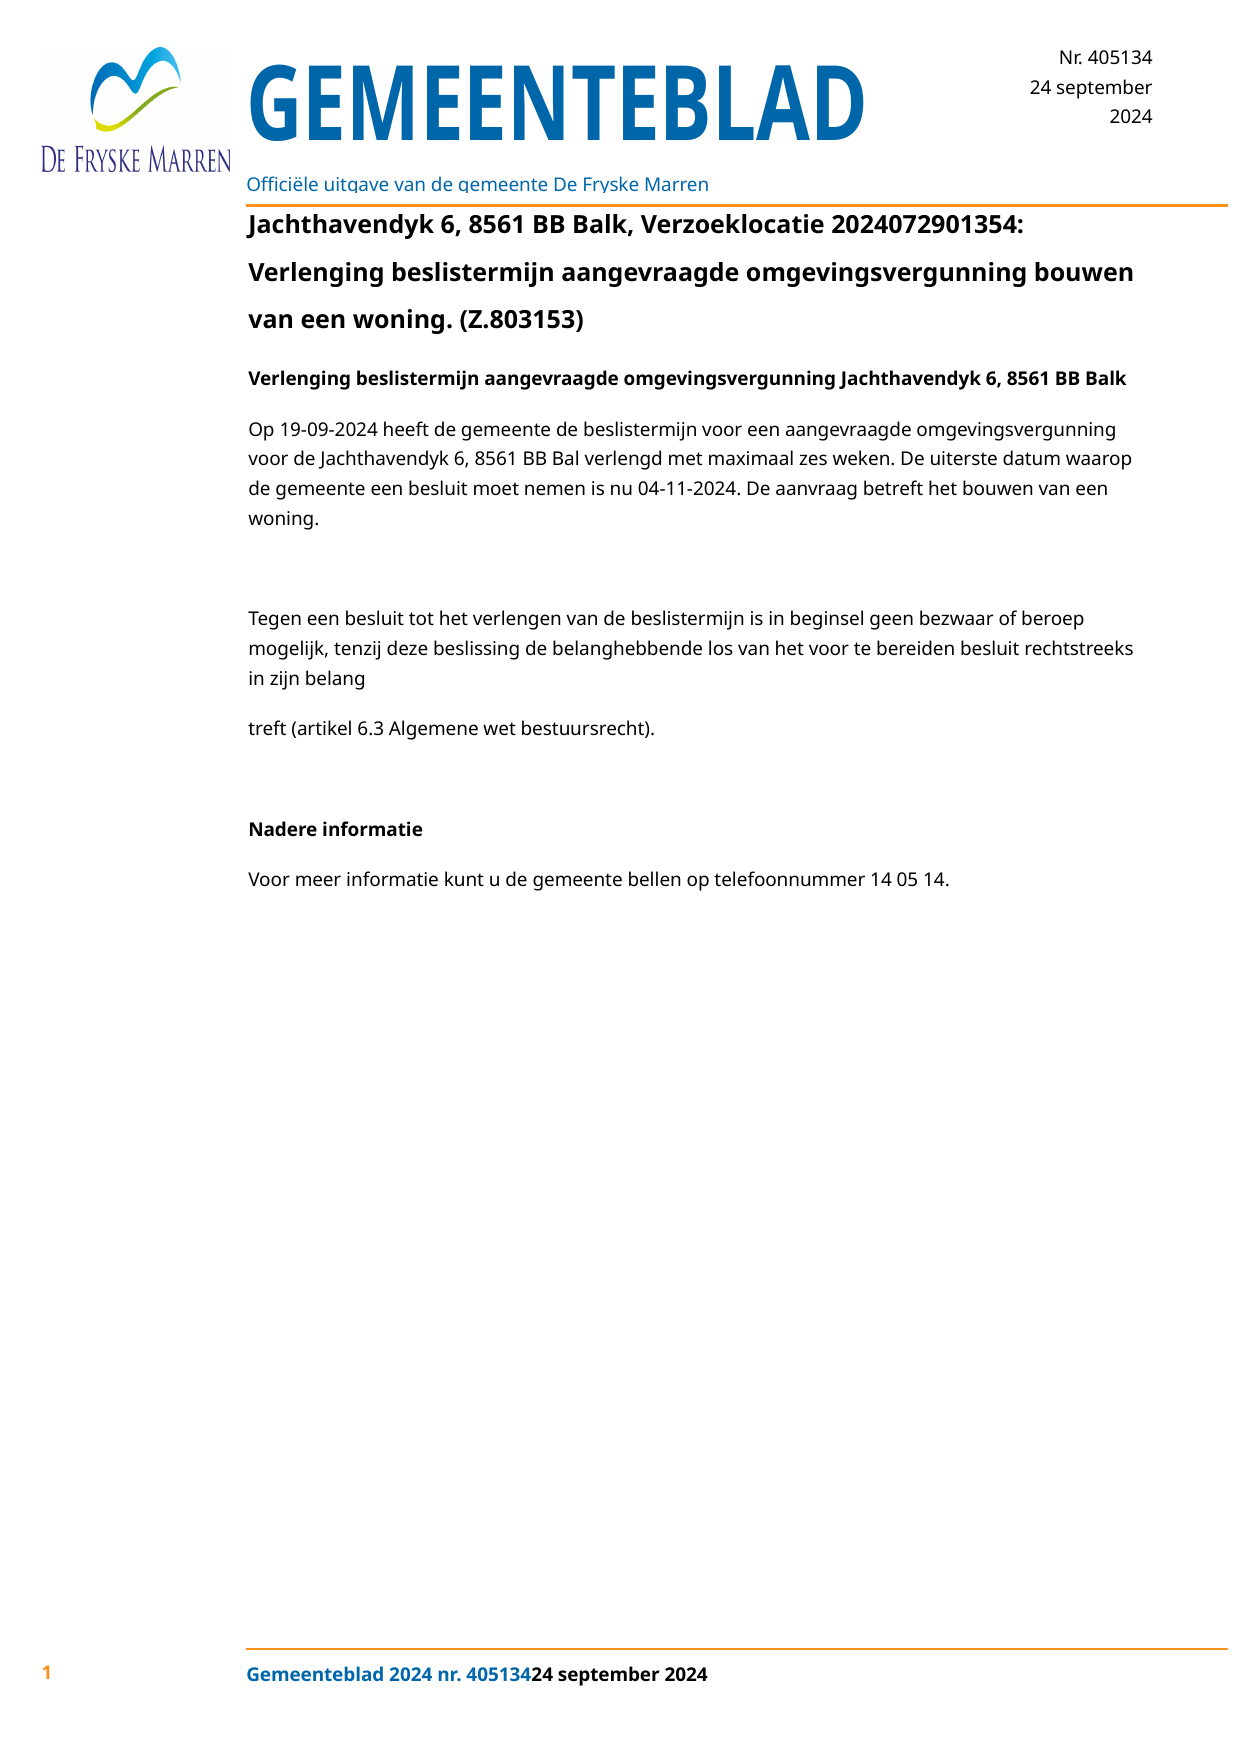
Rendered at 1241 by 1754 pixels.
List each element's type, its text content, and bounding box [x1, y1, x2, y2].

text treft (artikel 6.3 Algemene wet bestuursrecht). [248, 715, 1152, 741]
picture [41, 47, 231, 172]
text Jachthavendyk 6, 8561 BB Balk, Verzoeklocatie 2024072901354: Verlenging beslistermijn aangevraagde omgevingsvergunning bouwen van een woning. (Z.803153) [248, 207, 1152, 336]
text Verlenging beslistermijn aangevraagde omgevingsvergunning Jachthavendyk 6, 8561 BB Balk [248, 366, 1152, 391]
text Nadere informatie [248, 816, 1152, 842]
text Voor meer informatie kunt u de gemeente bellen op telefoonnummer 14 05 14. [248, 866, 1152, 892]
text Tegen een besluit tot het verlengen van de beslistermijn is in beginsel geen bezwaar of beroep mogelijk, tenzij deze beslissing de belanghebbende los van het voor te bereiden besluit rechtstreeks in zijn belang [248, 606, 1152, 690]
text Op 19-09-2024 heeft de gemeente de beslistermijn voor een aangevraagde omgevingsvergunning voor de Jachthavendyk 6, 8561 BB Bal verlengd met maximaal zes weken. De uiterste datum waarop de gemeente een besluit moet nemen is nu 04-11-2024. De aanvraag betreft het bouwen van een woning. [248, 416, 1152, 530]
